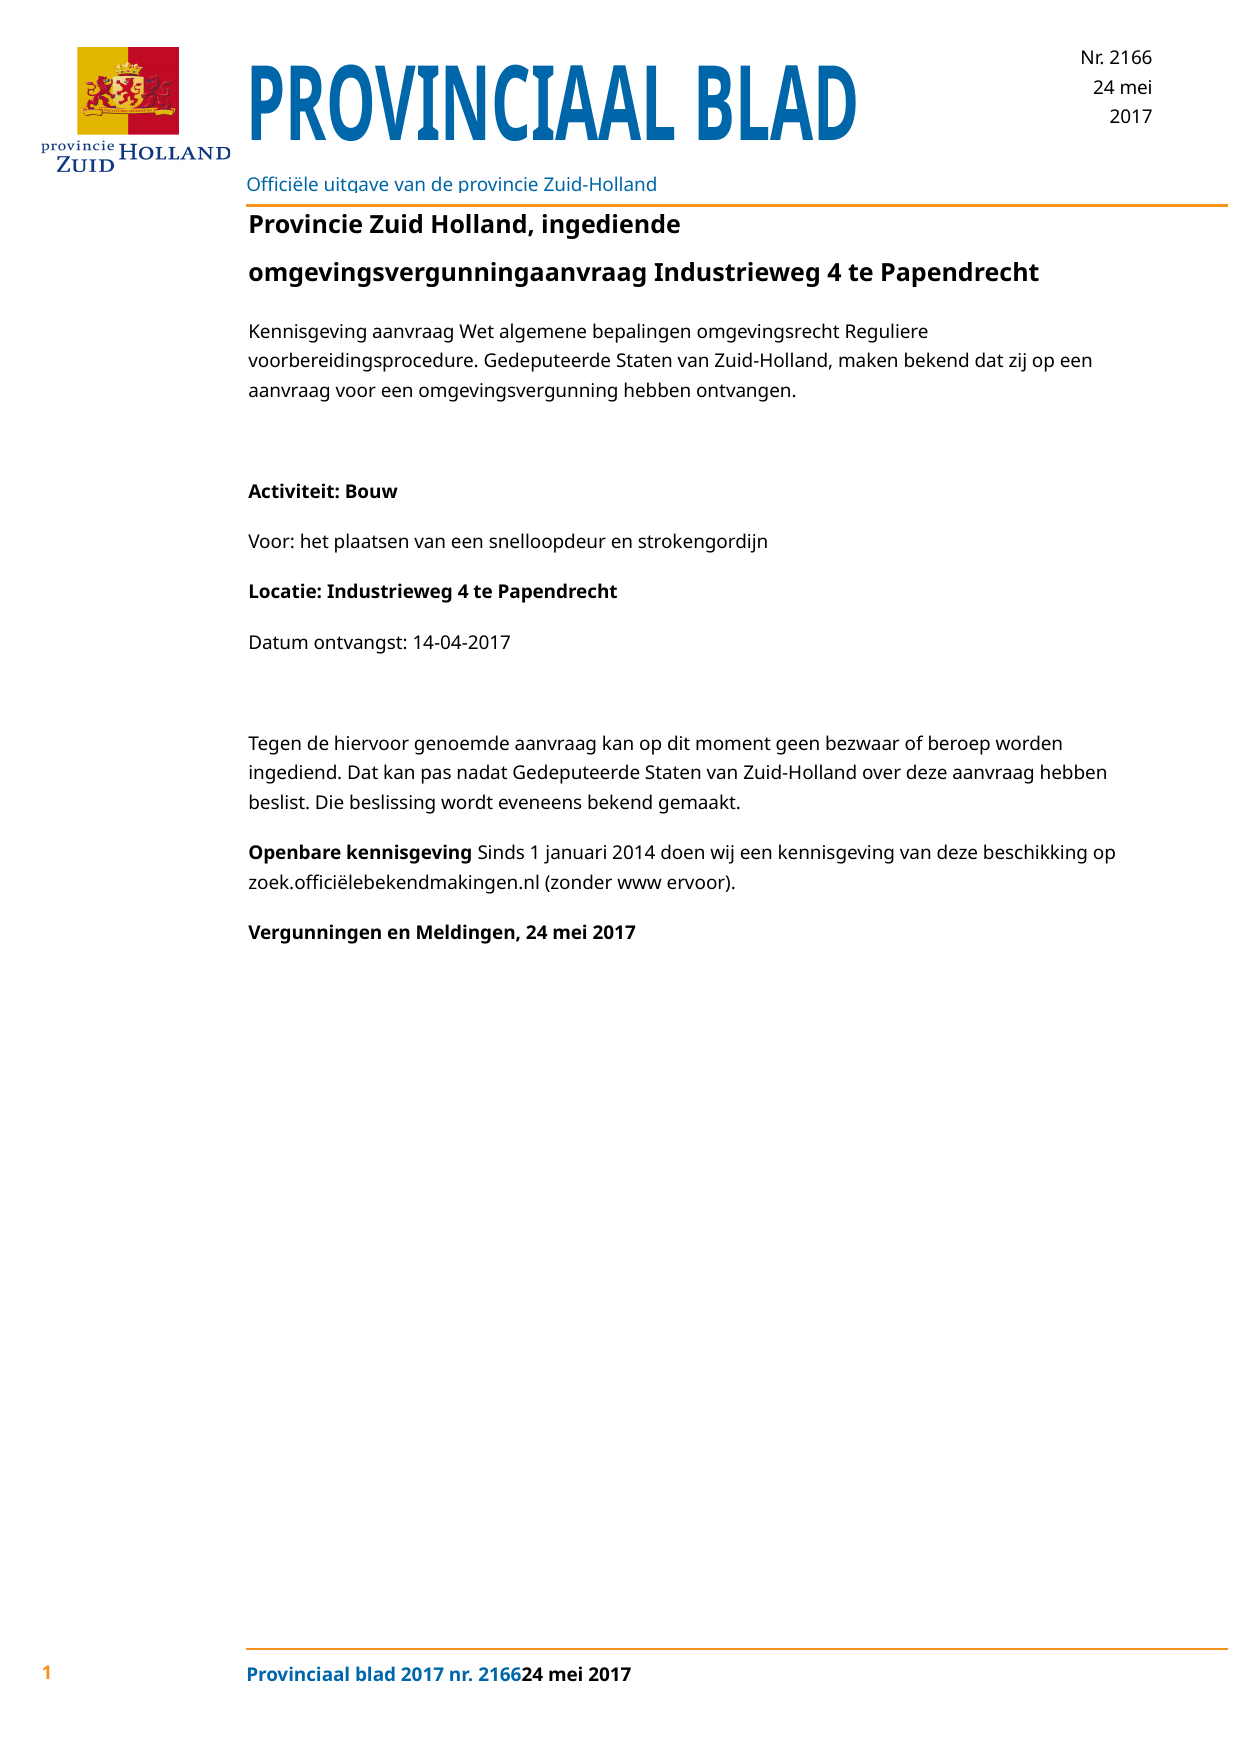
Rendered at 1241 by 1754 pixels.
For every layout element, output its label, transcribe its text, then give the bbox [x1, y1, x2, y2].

text Openbare kennisgeving Sinds 1 januari 2014 doen wij een kennisgeving van deze beschikking op zoek.officiëlebekendmakingen.nl (zonder www ervoor). [248, 839, 1152, 895]
text Tegen de hiervoor genoemde aanvraag kan op dit moment geen bezwaar of beroep worden ingediend. Dat kan pas nadat Gedeputeerde Staten van Zuid-Holland over deze aanvraag hebben beslist. Die beslissing wordt eveneens bekend gemaakt. [248, 730, 1152, 815]
text Locatie: Industrieweg 4 te Papendrecht [248, 579, 1152, 604]
picture [41, 47, 231, 172]
text Voor: het plaatsen van een snelloopdeur en strokengordijn [248, 528, 1152, 554]
text Provincie Zuid Holland, ingediende omgevingsvergunningaanvraag Industrieweg 4 te Papendrecht [248, 207, 1152, 288]
text Vergunningen en Meldingen, 24 mei 2017 [248, 919, 1152, 945]
text Datum ontvangst: 14-04-2017 [248, 629, 1152, 655]
text Activiteit: Bouw [248, 478, 1152, 504]
text Kennisgeving aanvraag Wet algemene bepalingen omgevingsrecht Reguliere voorbereidingsprocedure. Gedeputeerde Staten van Zuid-Holland, maken bekend dat zij op een aanvraag voor een omgevingsvergunning hebben ontvangen. [248, 318, 1152, 403]
